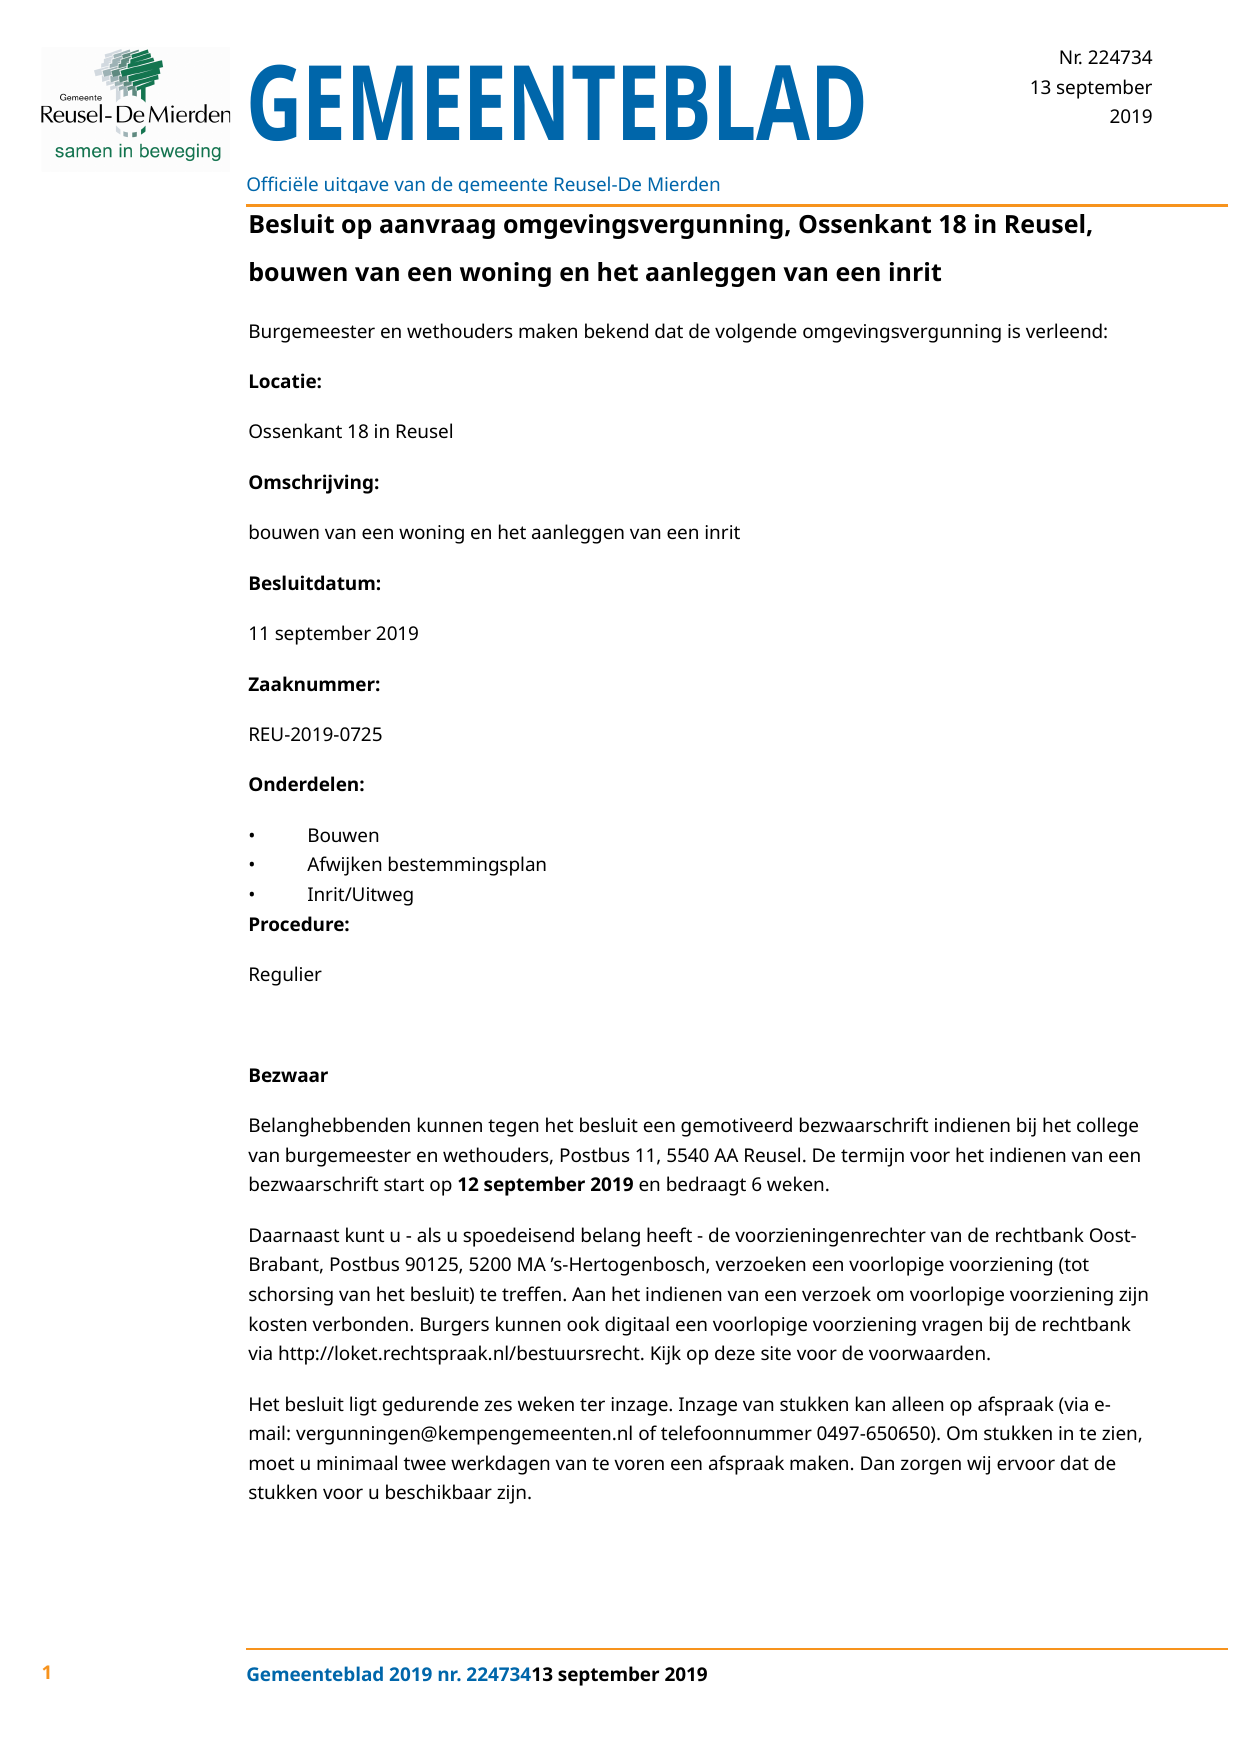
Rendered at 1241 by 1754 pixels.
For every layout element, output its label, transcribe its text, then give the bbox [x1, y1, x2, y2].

text Zaaknummer: [248, 671, 1152, 697]
list Inrit/Uitweg [248, 881, 1152, 907]
text REU-2019-0725 [248, 721, 1152, 747]
picture [41, 47, 231, 172]
text 11 september 2019 [248, 620, 1152, 646]
text Regulier [248, 961, 1152, 987]
text Onderdelen: [248, 772, 1152, 797]
text Belanghebbenden kunnen tegen het besluit een gemotiveerd bezwaarschrift indienen bij het college van burgemeester en wethouders, Postbus 11, 5540 AA Reusel. De termijn voor het indienen van een bezwaarschrift start op 12 september 2019 en bedraagt 6 weken. [248, 1112, 1152, 1197]
text Locatie: [248, 368, 1152, 394]
text bouwen van een woning en het aanleggen van een inrit [248, 519, 1152, 545]
text Besluit op aanvraag omgevingsvergunning, Ossenkant 18 in Reusel, bouwen van een woning en het aanleggen van een inrit [248, 207, 1152, 288]
text Procedure: [248, 911, 1152, 937]
list Bouwen [248, 822, 1152, 848]
text Het besluit ligt gedurende zes weken ter inzage. Inzage van stukken kan alleen op afspraak (via e-mail: vergunningen@kempengemeenten.nl of telefoonnummer 0497-650650). Om stukken in te zien, moet u minimaal twee werkdagen van te voren een afspraak maken. Dan zorgen wij ervoor dat de stukken voor u beschikbaar zijn. [248, 1391, 1152, 1505]
list Afwijken bestemmingsplan [248, 852, 1152, 877]
text Ossenkant 18 in Reusel [248, 419, 1152, 444]
text Besluitdatum: [248, 570, 1152, 596]
text Daarnaast kunt u - als u spoedeisend belang heeft - de voorzieningenrechter van de rechtbank Oost-Brabant, Postbus 90125, 5200 MA ’s-Hertogenbosch, verzoeken een voorlopige voorziening (tot schorsing van het besluit) te treffen. Aan het indienen van een verzoek om voorlopige voorziening zijn kosten verbonden. Burgers kunnen ook digitaal een voorlopige voorziening vragen bij de rechtbank via http://loket.rechtspraak.nl/bestuursrecht. Kijk op deze site voor de voorwaarden. [248, 1222, 1152, 1366]
text Omschrijving: [248, 469, 1152, 495]
text Burgemeester en wethouders maken bekend dat de volgende omgevingsvergunning is verleend: [248, 318, 1152, 344]
text Bezwaar [248, 1062, 1152, 1088]
